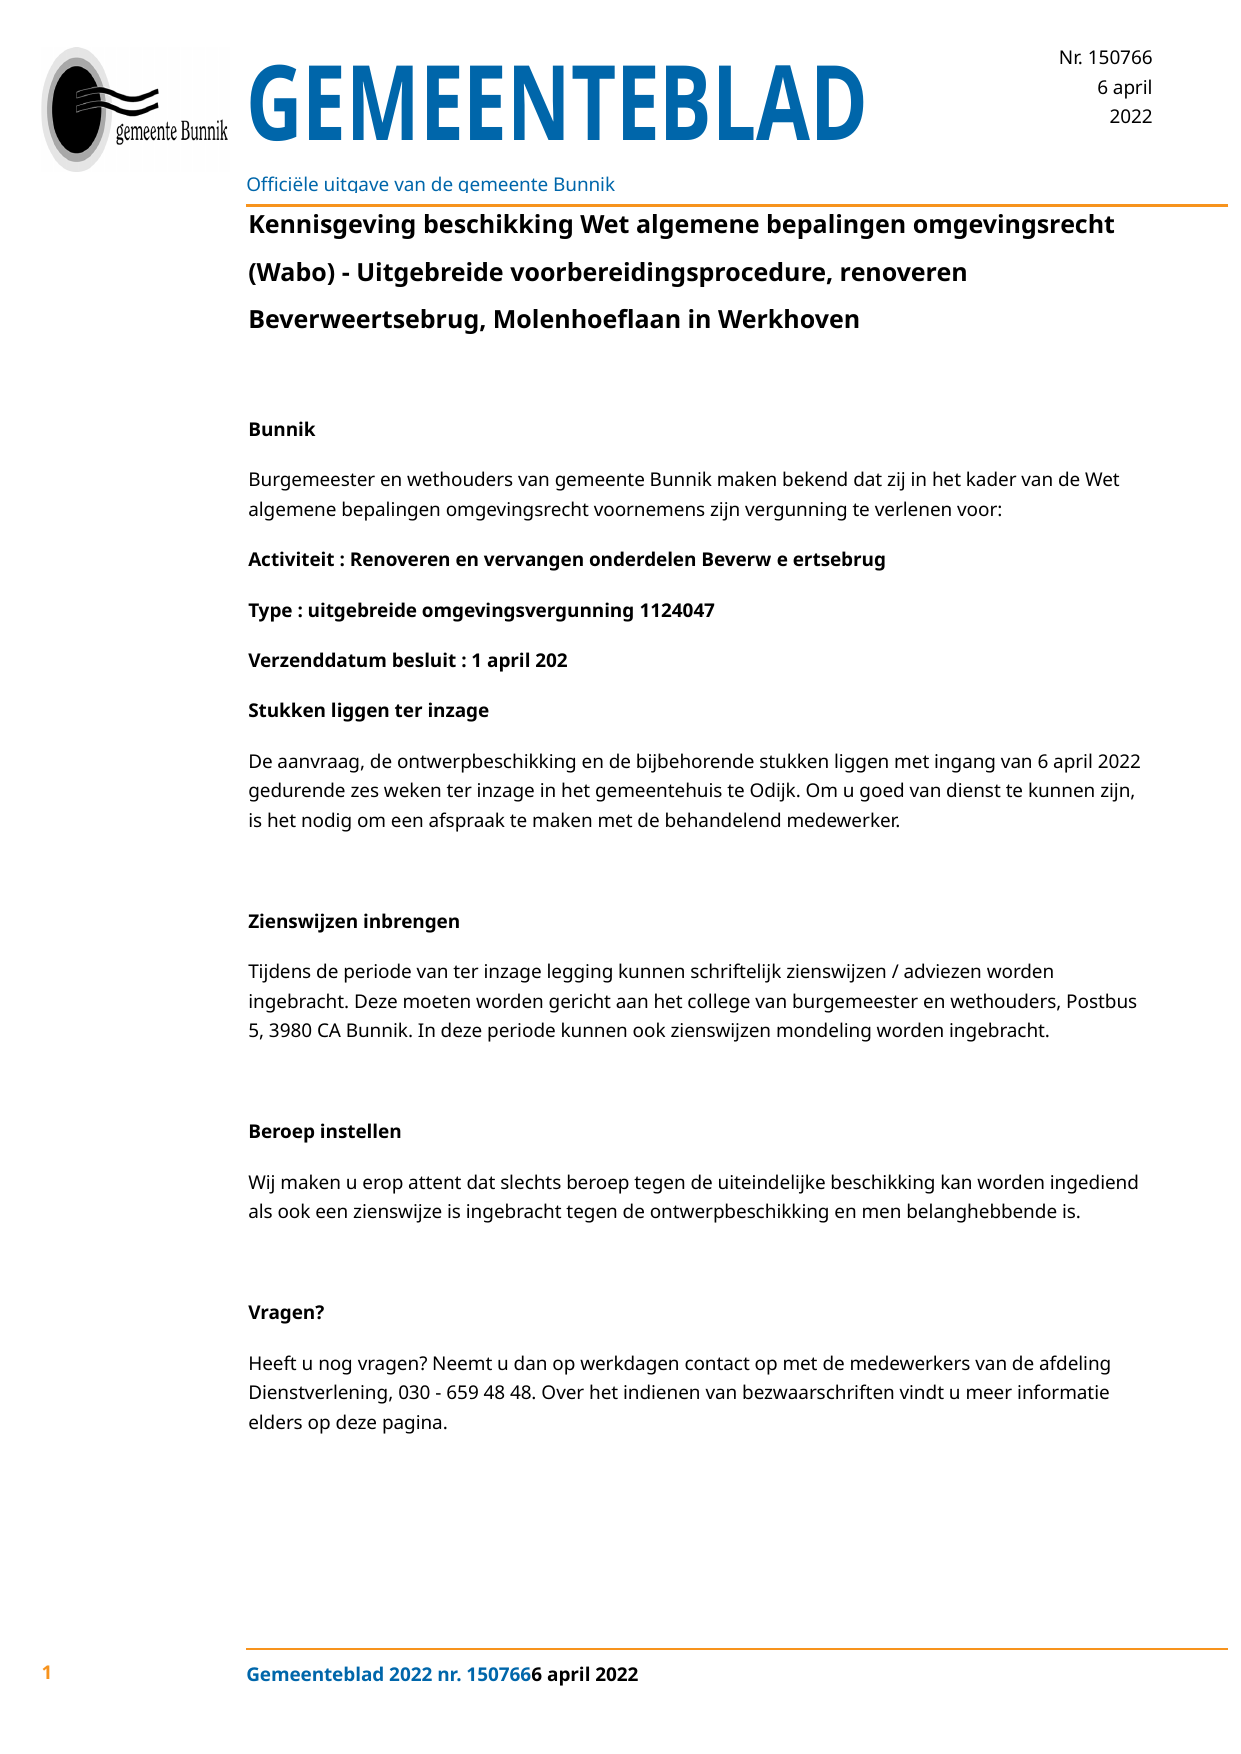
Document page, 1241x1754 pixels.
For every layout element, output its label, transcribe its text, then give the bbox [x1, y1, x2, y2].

text Kennisgeving beschikking Wet algemene bepalingen omgevingsrecht (Wabo) - Uitgebreide voorbereidingsprocedure, renoveren Beverweertsebrug, Molenhoeflaan in Werkhoven [248, 207, 1152, 336]
text Bunnik [248, 416, 1152, 442]
text Verzenddatum besluit : 1 april 202 [248, 647, 1152, 673]
text Heeft u nog vragen? Neemt u dan op werkdagen contact op met de medewerkers van de afdeling Dienstverlening, 030 - 659 48 48. Over het indienen van bezwaarschriften vindt u meer informatie elders op deze pagina. [248, 1350, 1152, 1434]
text Tijdens de periode van ter inzage legging kunnen schriftelijk zienswijzen / adviezen worden ingebracht. Deze moeten worden gericht aan het college van burgemeester en wethouders, Postbus 5, 3980 CA Bunnik. In deze periode kunnen ook zienswijzen mondeling worden ingebracht. [248, 958, 1152, 1043]
text Vragen? [248, 1299, 1152, 1325]
text Stukken liggen ter inzage [248, 698, 1152, 723]
text Wij maken u erop attent dat slechts beroep tegen de uiteindelijke beschikking kan worden ingediend als ook een zienswijze is ingebracht tegen de ontwerpbeschikking en men belanghebbende is. [248, 1169, 1152, 1224]
text Type : uitgebreide omgevingsvergunning 1124047 [248, 597, 1152, 622]
text Beroep instellen [248, 1118, 1152, 1144]
text Burgemeester en wethouders van gemeente Bunnik maken bekend dat zij in het kader van de Wet algemene bepalingen omgevingsrecht voornemens zijn vergunning te verlenen voor: [248, 466, 1152, 522]
text Activiteit : Renoveren en vervangen onderdelen Beverw e ertsebrug [248, 546, 1152, 572]
picture [41, 47, 231, 172]
text Zienswijzen inbrengen [248, 908, 1152, 934]
text De aanvraag, de ontwerpbeschikking en de bijbehorende stukken liggen met ingang van 6 april 2022 gedurende zes weken ter inzage in het gemeentehuis te Odijk. Om u goed van dienst te kunnen zijn, is het nodig om een afspraak te maken met de behandelend medewerker. [248, 748, 1152, 833]
